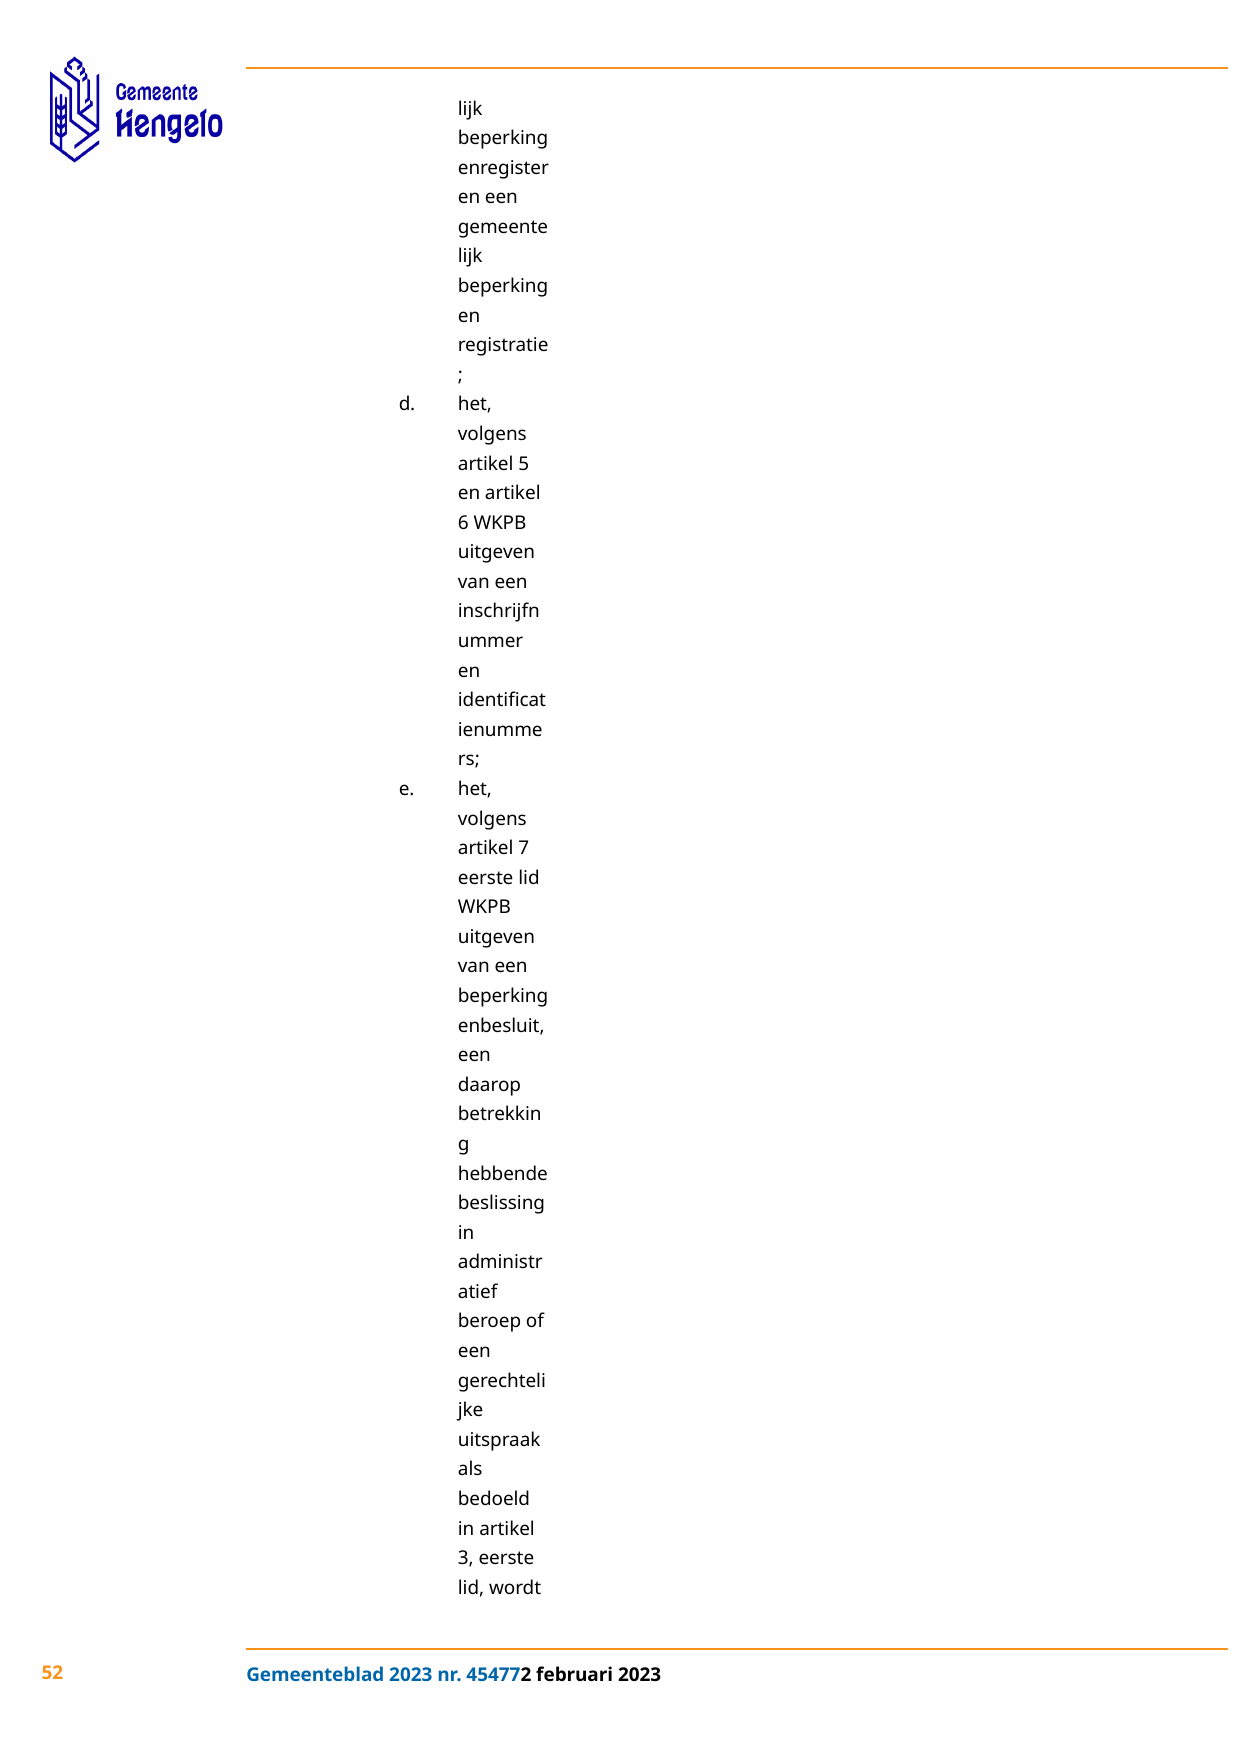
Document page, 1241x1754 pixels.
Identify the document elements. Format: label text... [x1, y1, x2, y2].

picture [41, 47, 231, 172]
table_cell [549, 95, 700, 1600]
table_cell lijk beperkingenregister en een gemeentelijk beperkingen registratie; het, volgens artikel 5 en artikel 6 WKPB uitgeven van een inschrijfnummer en identificatienummers; het, volgens artikel 7 eerste lid WKPB uitgeven van een beperkingenbesluit, een daarop betrekking hebbende beslissing in administratief beroep of een gerechtelijke uitspraak als bedoeld in artikel 3, eerste lid, wordt [399, 95, 549, 1600]
table_cell [248, 95, 398, 1600]
table_cell [850, 95, 1001, 1600]
table_cell [1001, 95, 1152, 1600]
table_cell [700, 95, 850, 1600]
